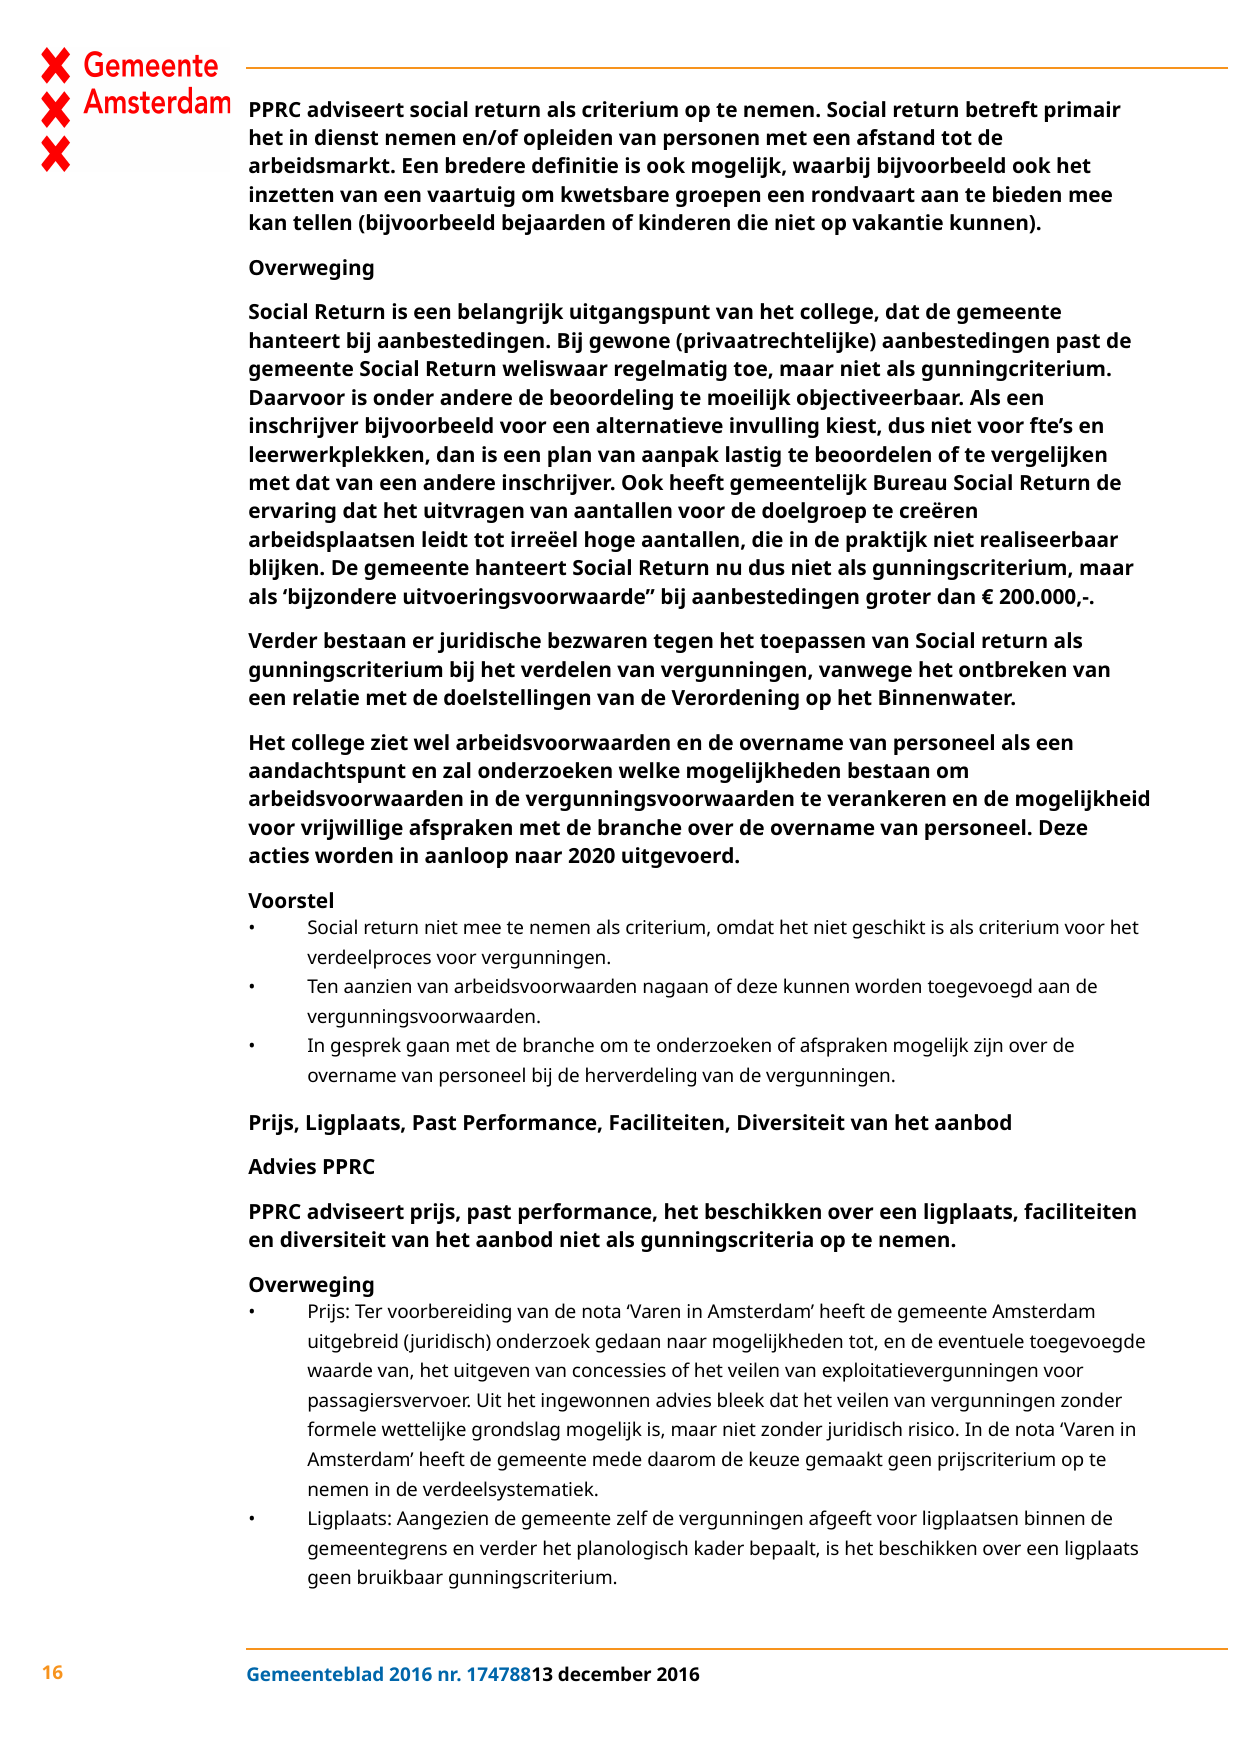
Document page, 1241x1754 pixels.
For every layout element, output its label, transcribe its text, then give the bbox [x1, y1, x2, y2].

text Verder bestaan er juridische bezwaren tegen het toepassen van Social return als gunningscriterium bij het verdelen van vergunningen, vanwege het ontbreken van een relatie met de doelstellingen van de Verordening op het Binnenwater. [248, 626, 1152, 712]
picture [41, 47, 231, 172]
list Ligplaats: Aangezien de gemeente zelf de vergunningen afgeeft voor ligplaatsen binnen de gemeentegrens en verder het planologisch kader bepaalt, is het beschikken over een ligplaats geen bruikbaar gunningscriterium. [248, 1505, 1152, 1590]
text PPRC adviseert social return als criterium op te nemen. Social return betreft primair het in dienst nemen en/of opleiden van personen met een afstand tot de arbeidsmarkt. Een bredere definitie is ook mogelijk, waarbij bijvoorbeeld ook het inzetten van een vaartuig om kwetsbare groepen een rondvaart aan te bieden mee kan tellen (bijvoorbeeld bejaarden of kinderen die niet op vakantie kunnen). [248, 95, 1152, 237]
text Overweging [248, 253, 1152, 281]
text Prijs, Ligplaats, Past Performance, Faciliteiten, Diversiteit van het aanbod [248, 1108, 1152, 1136]
list Ten aanzien van arbeidsvoorwaarden nagaan of deze kunnen worden toegevoegd aan de vergunningsvoorwaarden. [248, 973, 1152, 1029]
text Social Return is een belangrijk uitgangspunt van het college, dat de gemeente hanteert bij aanbestedingen. Bij gewone (privaatrechtelijke) aanbestedingen past de gemeente Social Return weliswaar regelmatig toe, maar niet als gunningcriterium. Daarvoor is onder andere de beoordeling te moeilijk objectiveerbaar. Als een inschrijver bijvoorbeeld voor een alternatieve invulling kiest, dus niet voor fte’s en leerwerkplekken, dan is een plan van aanpak lastig te beoordelen of te vergelijken met dat van een andere inschrijver. Ook heeft gemeentelijk Bureau Social Return de ervaring dat het uitvragen van aantallen voor de doelgroep te creëren arbeidsplaatsen leidt tot irreëel hoge aantallen, die in de praktijk niet realiseerbaar blijken. De gemeente hanteert Social Return nu dus niet als gunningscriterium, maar als ‘bijzondere uitvoeringsvoorwaarde” bij aanbestedingen groter dan € 200.000,-. [248, 297, 1152, 610]
list In gesprek gaan met de branche om te onderzoeken of afspraken mogelijk zijn over de overname van personeel bij de herverdeling van de vergunningen. [248, 1033, 1152, 1088]
text PPRC adviseert prijs, past performance, het beschikken over een ligplaats, faciliteiten en diversiteit van het aanbod niet als gunningscriteria op te nemen. [248, 1197, 1152, 1254]
text Het college ziet wel arbeidsvoorwaarden en de overname van personeel als een aandachtspunt en zal onderzoeken welke mogelijkheden bestaan om arbeidsvoorwaarden in de vergunningsvoorwaarden te verankeren en de mogelijkheid voor vrijwillige afspraken met de branche over de overname van personeel. Deze acties worden in aanloop naar 2020 uitgevoerd. [248, 728, 1152, 870]
text Voorstel [248, 886, 1152, 914]
list Social return niet mee te nemen als criterium, omdat het niet geschikt is als criterium voor het verdeelproces voor vergunningen. [248, 914, 1152, 970]
text Overweging [248, 1270, 1152, 1298]
text Advies PPRC [248, 1152, 1152, 1181]
list Prijs: Ter voorbereiding van de nota ‘Varen in Amsterdam’ heeft de gemeente Amsterdam uitgebreid (juridisch) onderzoek gedaan naar mogelijkheden tot, en de eventuele toegevoegde waarde van, het uitgeven van concessies of het veilen van exploitatievergunningen voor passagiersvervoer. Uit het ingewonnen advies bleek dat het veilen van vergunningen zonder formele wettelijke grondslag mogelijk is, maar niet zonder juridisch risico. In de nota ‘Varen in Amsterdam’ heeft de gemeente mede daarom de keuze gemaakt geen prijscriterium op te nemen in de verdeelsystematiek. [248, 1298, 1152, 1501]
